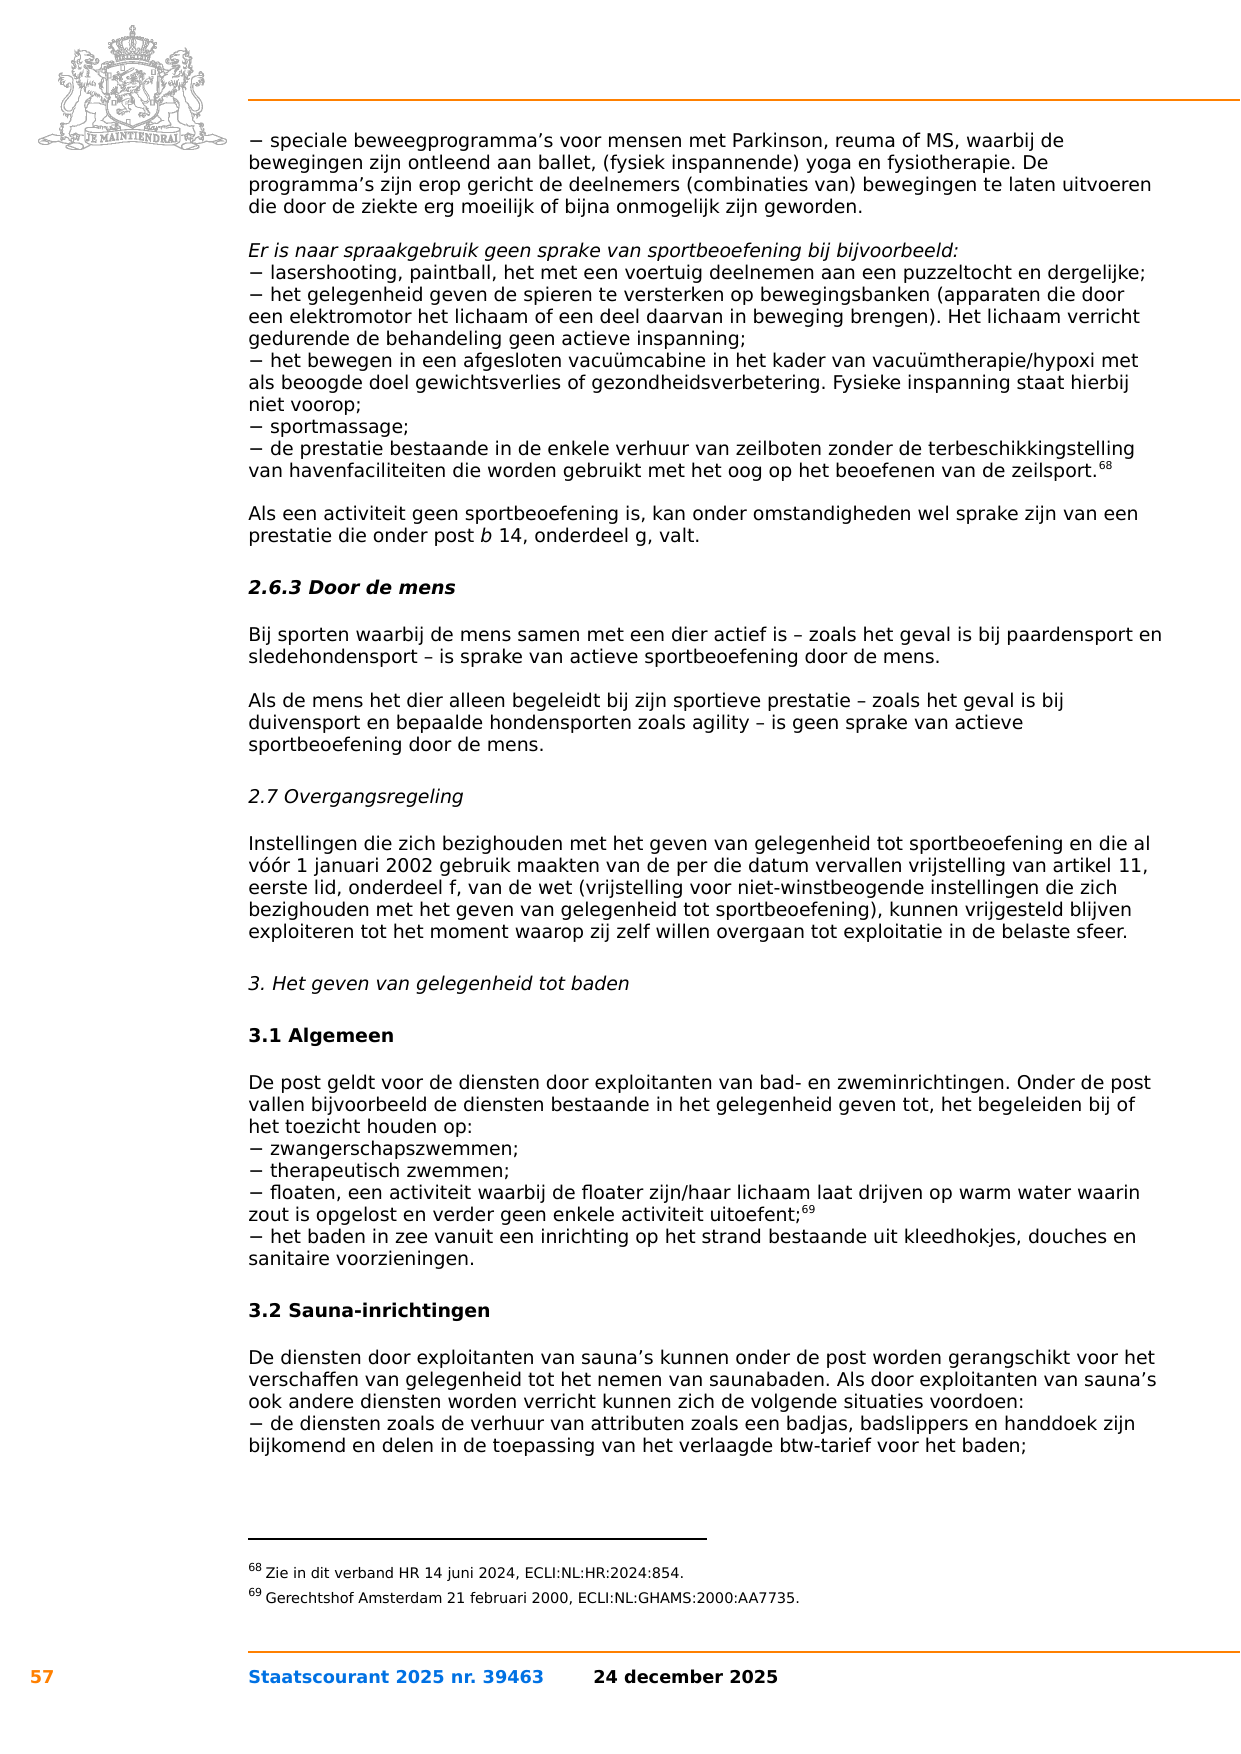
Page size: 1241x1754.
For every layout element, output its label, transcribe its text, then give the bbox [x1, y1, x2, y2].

text − sportmassage; [248, 416, 1163, 437]
subtitle 3. Het geven van gelegenheid tot baden [248, 973, 1163, 995]
picture [38, 25, 227, 150]
text Als een activiteit geen sportbeoefening is, kan onder omstandigheden wel sprake zijn van een prestatie die onder post b 14, onderdeel g, valt. [248, 503, 1163, 547]
text Er is naar spraakgebruik geen sprake van sportbeoefening bij bijvoorbeeld: [248, 240, 1163, 262]
text Als de mens het dier alleen begeleidt bij zijn sportieve prestatie – zoals het geval is bij duivensport en bepaalde hondensporten zoals agility – is geen sprake van actieve sportbeoefening door de mens. [248, 690, 1163, 756]
text − het bewegen in een afgesloten vacuümcabine in het kader van vacuümtherapie/hypoxi met als beoogde doel gewichtsverlies of gezondheidsverbetering. Fysieke inspanning staat hierbij niet voorop; [248, 349, 1163, 416]
text − het gelegenheid geven de spieren te versterken op bewegingsbanken (apparaten die door een elektromotor het lichaam of een deel daarvan in beweging brengen). Het lichaam verricht gedurende de behandeling geen actieve inspanning; [248, 284, 1163, 349]
text Bij sporten waarbij de mens samen met een dier actief is – zoals het geval is bij paardensport en sledehondensport – is sprake van actieve sportbeoefening door de mens. [248, 624, 1163, 668]
text − de diensten zoals de verhuur van attributen zoals een badjas, badslippers en handdoek zijn bijkomend en delen in de toepassing van het verlaagde btw-tarief voor het baden; [248, 1413, 1163, 1457]
text De post geldt voor de diensten door exploitanten van bad- en zweminrichtingen. Onder de post vallen bijvoorbeeld de diensten bestaande in het gelegenheid geven tot, het begeleiden bij of het toezicht houden op: [248, 1072, 1163, 1138]
text Gerechtshof Amsterdam 21 februari 2000, ECLI:NL:GHAMS:2000:AA7735. [248, 1586, 1163, 1608]
text De diensten door exploitanten van sauna’s kunnen onder de post worden gerangschikt voor het verschaffen van gelegenheid tot het nemen van saunabaden. Als door exploitanten van sauna’s ook andere diensten worden verricht kunnen zich de volgende situaties voordoen: [248, 1347, 1163, 1413]
text − therapeutisch zwemmen; [248, 1160, 1163, 1182]
text − speciale beweegprogramma’s voor mensen met Parkinson, reuma of MS, waarbij de bewegingen zijn ontleend aan ballet, (fysiek inspannende) yoga en fysiotherapie. De programma’s zijn erop gericht de deelnemers (combinaties van) bewegingen te laten uitvoeren die door de ziekte erg moeilijk of bijna onmogelijk zijn geworden. [248, 130, 1163, 218]
text − de prestatie bestaande in de enkele verhuur van zeilboten zonder de terbeschikkingstelling van havenfaciliteiten die worden gebruikt met het oog op het beoefenen van de zeilsport. [248, 437, 1163, 481]
subtitle 3.1 Algemeen [248, 1025, 1163, 1047]
text − floaten, een activiteit waarbij de floater zijn/haar lichaam laat drijven op warm water waarin zout is opgelost en verder geen enkele activiteit uitoefent; [248, 1182, 1163, 1226]
text − het baden in zee vanuit een inrichting op het strand bestaande uit kleedhokjes, douches en sanitaire voorzieningen. [248, 1226, 1163, 1270]
subtitle 2.6.3 Door de mens [248, 577, 1163, 599]
text − zwangerschapszwemmen; [248, 1138, 1163, 1160]
text Instellingen die zich bezighouden met het geven van gelegenheid tot sportbeoefening en die al vóór 1 januari 2002 gebruik maakten van de per die datum vervallen vrijstelling van artikel 11, eerste lid, onderdeel f, van de wet (vrijstelling voor niet-winstbeogende instellingen die zich bezighouden met het geven van gelegenheid tot sportbeoefening), kunnen vrijgesteld blijven exploiteren tot het moment waarop zij zelf willen overgaan tot exploitatie in de belaste sfeer. [248, 833, 1163, 943]
subtitle 2.7 Overgangsregeling [248, 786, 1163, 808]
subtitle 3.2 Sauna-inrichtingen [248, 1300, 1163, 1322]
text Zie in dit verband HR 14 juni 2024, ECLI:NL:HR:2024:854. [248, 1561, 1163, 1583]
text − lasershooting, paintball, het met een voertuig deelnemen aan een puzzeltocht en dergelijke; [248, 262, 1163, 284]
